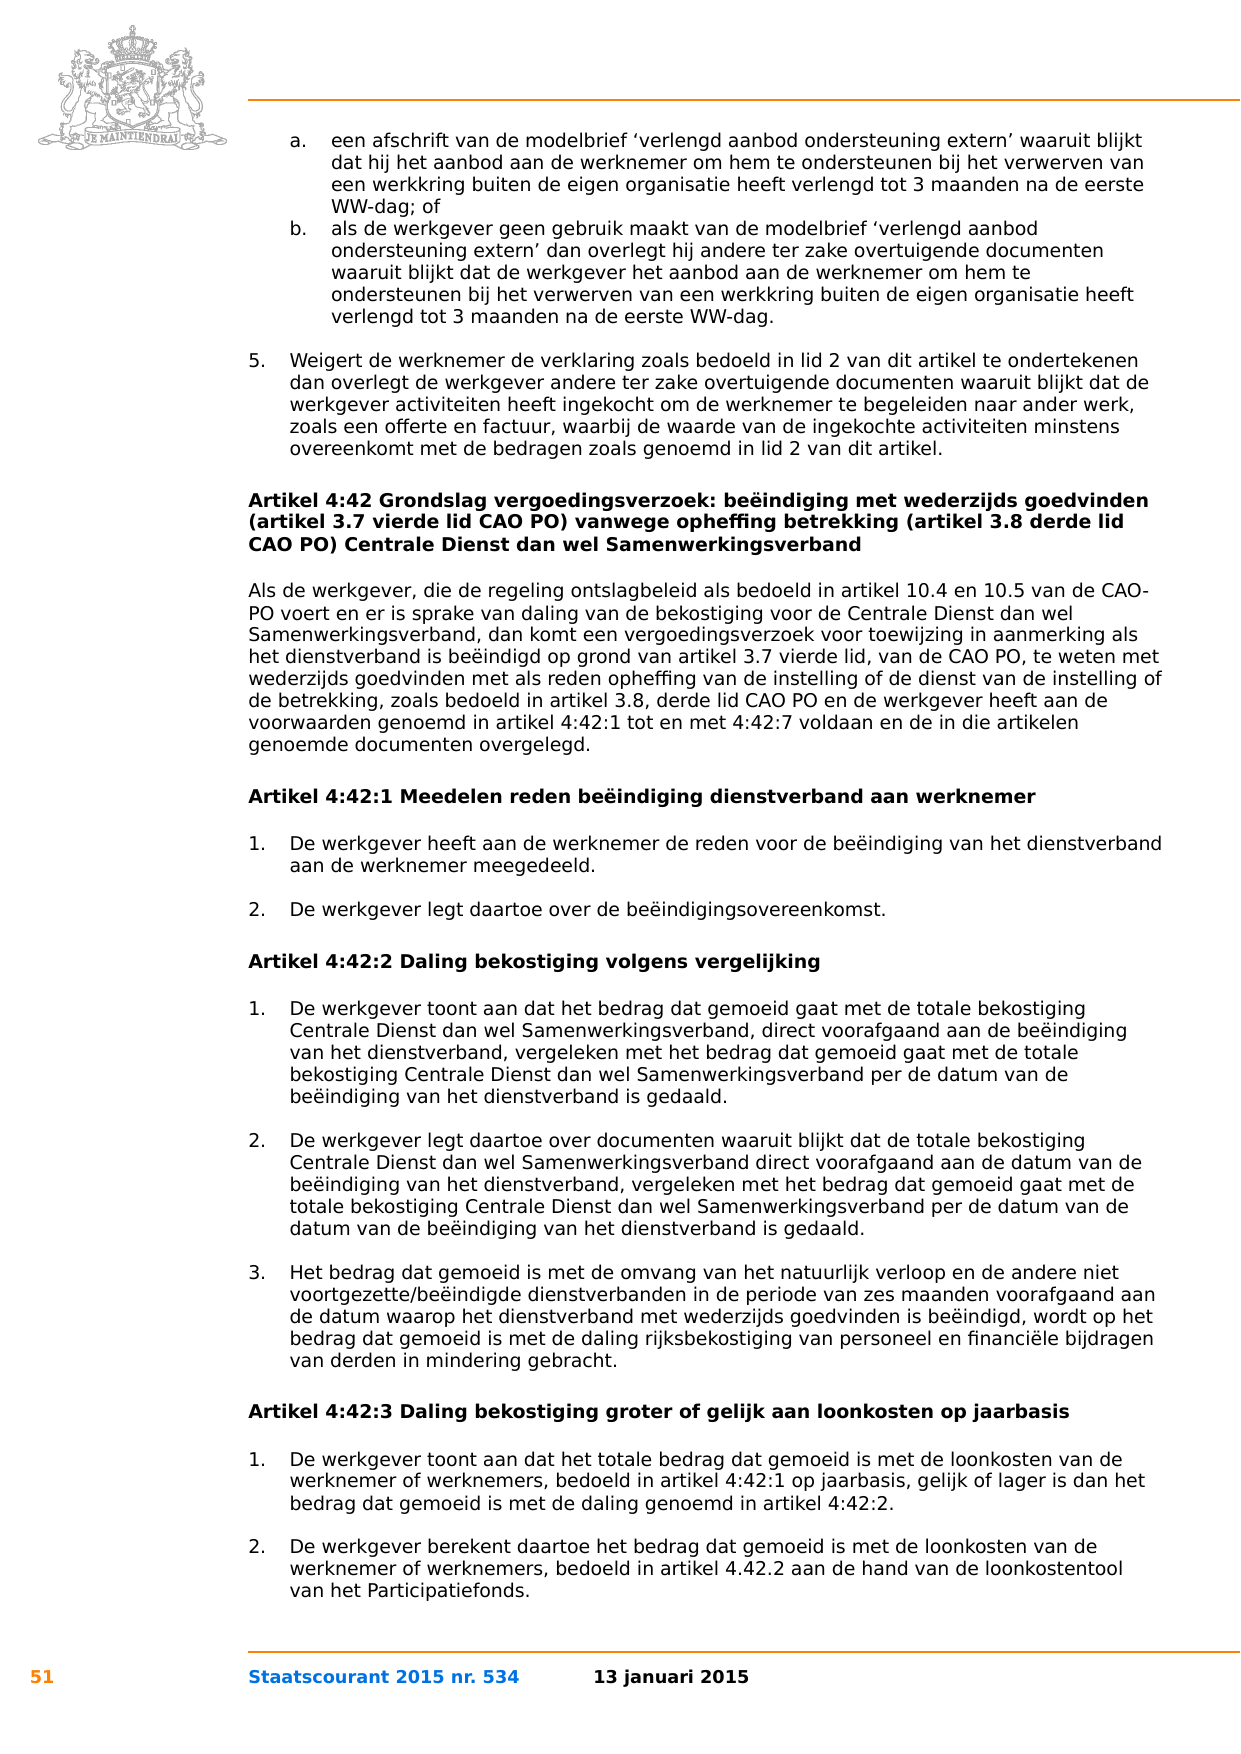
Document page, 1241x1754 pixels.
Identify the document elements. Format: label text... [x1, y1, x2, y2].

text 2. De werkgever legt daartoe over de beëindigingsovereenkomst. [248, 899, 1163, 921]
subtitle Artikel 4:42:2 Daling bekostiging volgens vergelijking [248, 951, 1163, 973]
text 2. De werkgever legt daartoe over documenten waaruit blijkt dat de totale bekostiging Centrale Dienst dan wel Samenwerkingsverband direct voorafgaand aan de datum van de beëindiging van het dienstverband, vergeleken met het bedrag dat gemoeid gaat met de totale bekostiging Centrale Dienst dan wel Samenwerkingsverband per de datum van de datum van de beëindiging van het dienstverband is gedaald. [248, 1130, 1163, 1240]
text 2. De werkgever berekent daartoe het bedrag dat gemoeid is met de loonkosten van de werknemer of werknemers, bedoeld in artikel 4.42.2 aan de hand van de loonkostentool van het Participatiefonds. [248, 1536, 1163, 1602]
text 1. De werkgever heeft aan de werknemer de reden voor de beëindiging van het dienstverband aan de werknemer meegedeeld. [248, 833, 1163, 877]
text a. een afschrift van de modelbrief ‘verlengd aanbod ondersteuning extern’ waaruit blijkt dat hij het aanbod aan de werknemer om hem te ondersteunen bij het verwerven van een werkkring buiten de eigen organisatie heeft verlengd tot 3 maanden na de eerste WW-dag; of [289, 130, 1163, 218]
subtitle Artikel 4:42:1 Meedelen reden beëindiging dienstverband aan werknemer [248, 786, 1163, 808]
text 1. De werkgever toont aan dat het totale bedrag dat gemoeid is met de loonkosten van de werknemer of werknemers, bedoeld in artikel 4:42:1 op jaarbasis, gelijk of lager is dan het bedrag dat gemoeid is met de daling genoemd in artikel 4:42:2. [248, 1448, 1163, 1514]
text 1. De werkgever toont aan dat het bedrag dat gemoeid gaat met de totale bekostiging Centrale Dienst dan wel Samenwerkingsverband, direct voorafgaand aan de beëindiging van het dienstverband, vergeleken met het bedrag dat gemoeid gaat met de totale bekostiging Centrale Dienst dan wel Samenwerkingsverband per de datum van de beëindiging van het dienstverband is gedaald. [248, 998, 1163, 1108]
subtitle Artikel 4:42 Grondslag vergoedingsverzoek: beëindiging met wederzijds goedvinden (artikel 3.7 vierde lid CAO PO) vanwege opheffing betrekking (artikel 3.8 derde lid CAO PO) Centrale Dienst dan wel Samenwerkingsverband [248, 489, 1163, 555]
text 5. Weigert de werknemer de verklaring zoals bedoeld in lid 2 van dit artikel te ondertekenen dan overlegt de werkgever andere ter zake overtuigende documenten waaruit blijkt dat de werkgever activiteiten heeft ingekocht om de werknemer te begeleiden naar ander werk, zoals een offerte en factuur, waarbij de waarde van de ingekochte activiteiten minstens overeenkomt met de bedragen zoals genoemd in lid 2 van dit artikel. [248, 349, 1163, 459]
picture [38, 25, 227, 150]
text 3. Het bedrag dat gemoeid is met de omvang van het natuurlijk verloop en de andere niet voortgezette/beëindigde dienstverbanden in de periode van zes maanden voorafgaand aan de datum waarop het dienstverband met wederzijds goedvinden is beëindigd, wordt op het bedrag dat gemoeid is met de daling rijksbekostiging van personeel en financiële bijdragen van derden in mindering gebracht. [248, 1262, 1163, 1371]
subtitle Artikel 4:42:3 Daling bekostiging groter of gelijk aan loonkosten op jaarbasis [248, 1401, 1163, 1423]
text b. als de werkgever geen gebruik maakt van de modelbrief ‘verlengd aanbod ondersteuning extern’ dan overlegt hij andere ter zake overtuigende documenten waaruit blijkt dat de werkgever het aanbod aan de werknemer om hem te ondersteunen bij het verwerven van een werkkring buiten de eigen organisatie heeft verlengd tot 3 maanden na de eerste WW-dag. [289, 218, 1163, 328]
text Als de werkgever, die de regeling ontslagbeleid als bedoeld in artikel 10.4 en 10.5 van de CAO-PO voert en er is sprake van daling van de bekostiging voor de Centrale Dienst dan wel Samenwerkingsverband, dan komt een vergoedingsverzoek voor toewijzing in aanmerking als het dienstverband is beëindigd op grond van artikel 3.7 vierde lid, van de CAO PO, te weten met wederzijds goedvinden met als reden opheffing van de instelling of de dienst van de instelling of de betrekking, zoals bedoeld in artikel 3.8, derde lid CAO PO en de werkgever heeft aan de voorwaarden genoemd in artikel 4:42:1 tot en met 4:42:7 voldaan en de in die artikelen genoemde documenten overgelegd. [248, 580, 1163, 756]
